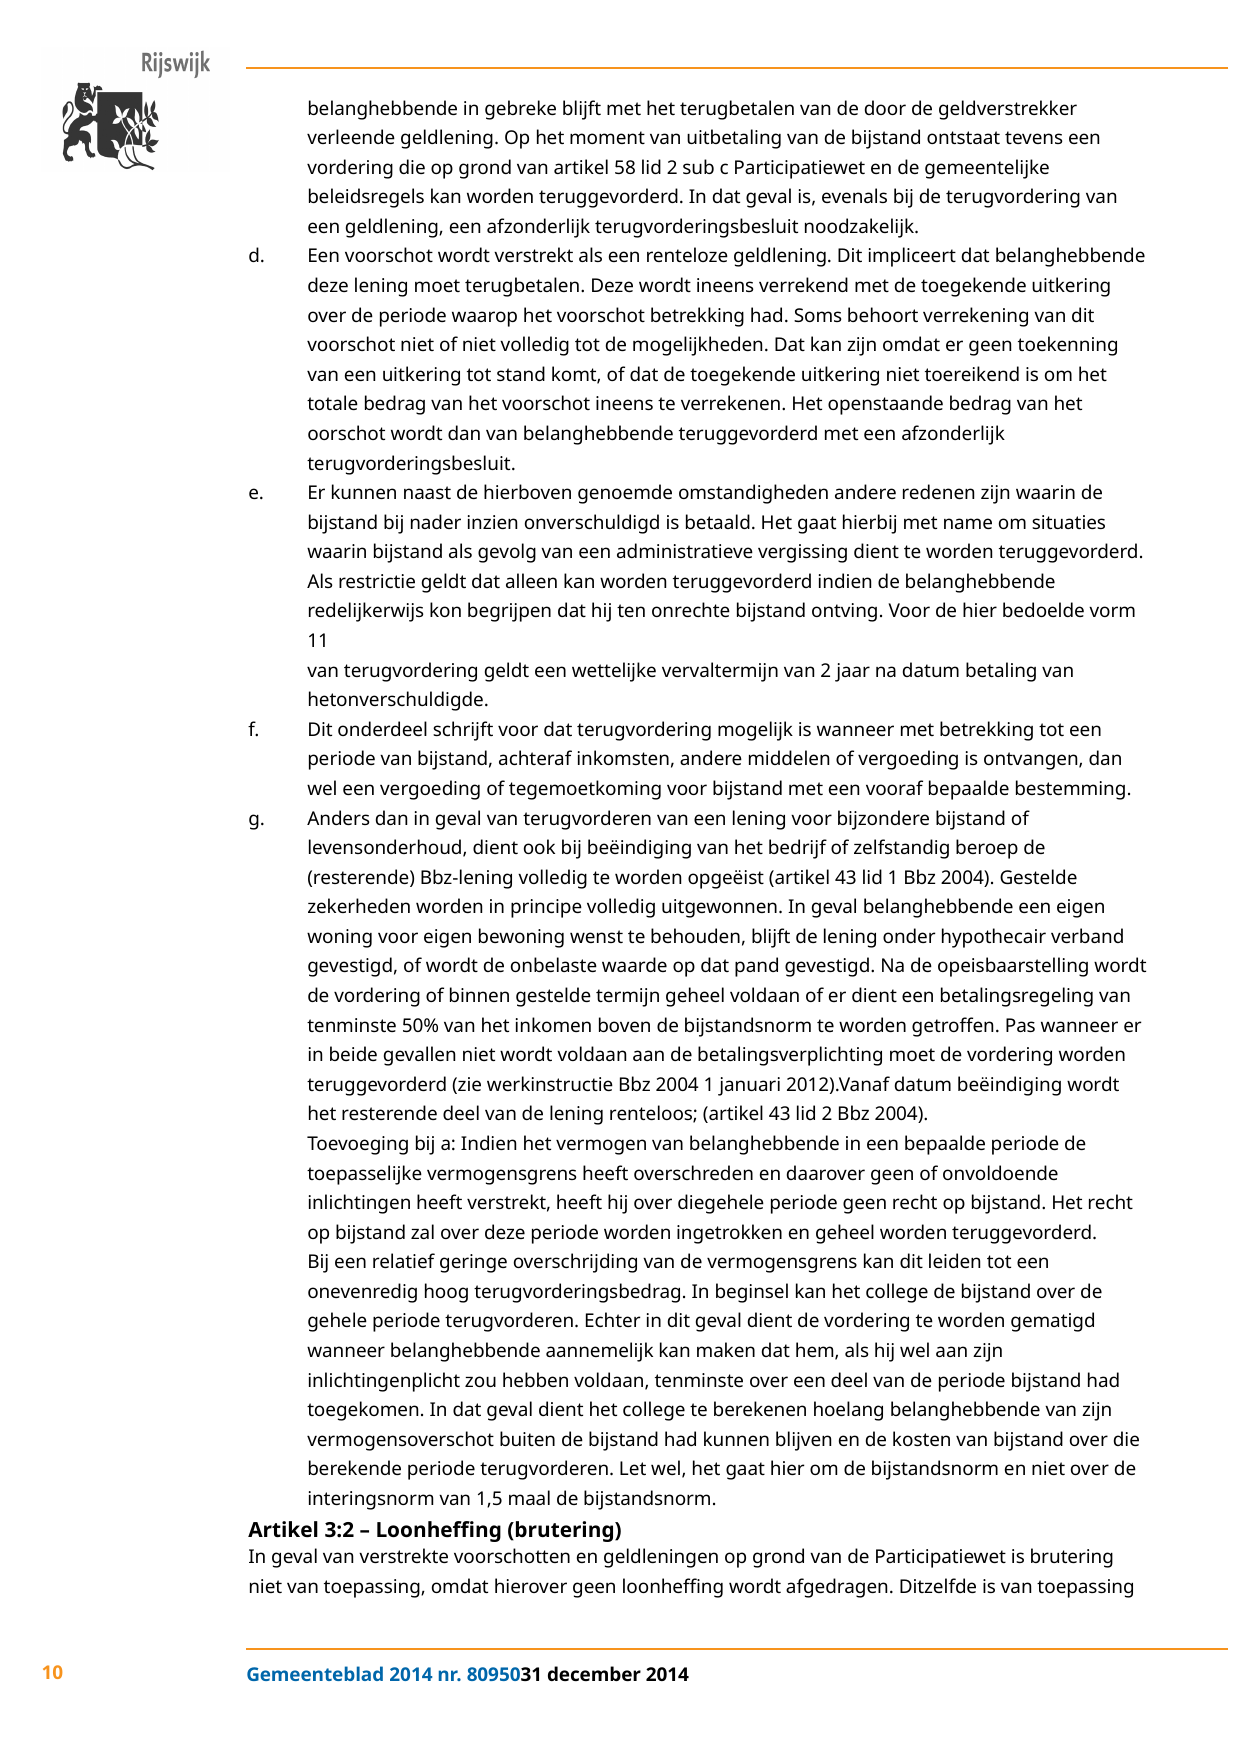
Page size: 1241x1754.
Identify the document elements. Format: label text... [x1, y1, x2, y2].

list van terugvordering geldt een wettelijke vervaltermijn van 2 jaar na datum betaling van hetonverschuldigde. [248, 657, 1152, 712]
list Er kunnen naast de hierboven genoemde omstandigheden andere redenen zijn waarin de bijstand bij nader inzien onverschuldigd is betaald. Het gaat hierbij met name om situaties waarin bijstand als gevolg van een administratieve vergissing dient te worden teruggevorderd. [248, 479, 1152, 564]
text In geval van verstrekte voorschotten en geldleningen op grond van de Participatiewet is brutering niet van toepassing, omdat hierover geen loonheffing wordt afgedragen. Ditzelfde is van toepassing [248, 1543, 1152, 1598]
list Anders dan in geval van terugvorderen van een lening voor bijzondere bijstand of levensonderhoud, dient ook bij beëindiging van het bedrijf of zelfstandig beroep de (resterende) Bbz-lening volledig te worden opgeëist (artikel 43 lid 1 Bbz 2004). Gestelde zekerheden worden in principe volledig uitgewonnen. In geval belanghebbende een eigen woning voor eigen bewoning wenst te behouden, blijft de lening onder hypothecair verband gevestigd, of wordt de onbelaste waarde op dat pand gevestigd. Na de opeisbaarstelling wordt de vordering of binnen gestelde termijn geheel voldaan of er dient een betalingsregeling van tenminste 50% van het inkomen boven de bijstandsnorm te worden getroffen. Pas wanneer er in beide gevallen niet wordt voldaan aan de betalingsverplichting moet de vordering worden teruggevorderd (zie werkinstructie Bbz 2004 1 januari 2012).Vanaf datum beëindiging wordt het resterende deel van de lening renteloos; (artikel 43 lid 2 Bbz 2004). [248, 805, 1152, 1126]
text Artikel 3:2 – Loonheffing (brutering) [248, 1515, 1152, 1543]
picture [41, 47, 231, 172]
list Als restrictie geldt dat alleen kan worden teruggevorderd indien de belanghebbende redelijkerwijs kon begrijpen dat hij ten onrechte bijstand ontving. Voor de hier bedoelde vorm [248, 568, 1152, 623]
list 11 [248, 627, 1152, 653]
list Bij een relatief geringe overschrijding van de vermogensgrens kan dit leiden tot een onevenredig hoog terugvorderingsbedrag. In beginsel kan het college de bijstand over de gehele periode terugvorderen. Echter in dit geval dient de vordering te worden gematigd wanneer belanghebbende aannemelijk kan maken dat hem, als hij wel aan zijn inlichtingenplicht zou hebben voldaan, tenminste over een deel van de periode bijstand had toegekomen. In dat geval dient het college te berekenen hoelang belanghebbende van zijn vermogensoverschot buiten de bijstand had kunnen blijven en de kosten van bijstand over die berekende periode terugvorderen. Let wel, het gaat hier om de bijstandsnorm en niet over de interingsnorm van 1,5 maal de bijstandsnorm. [248, 1248, 1152, 1511]
list Een voorschot wordt verstrekt als een renteloze geldlening. Dit impliceert dat belanghebbende deze lening moet terugbetalen. Deze wordt ineens verrekend met de toegekende uitkering over de periode waarop het voorschot betrekking had. Soms behoort verrekening van dit voorschot niet of niet volledig tot de mogelijkheden. Dat kan zijn omdat er geen toekenning van een uitkering tot stand komt, of dat de toegekende uitkering niet toereikend is om het totale bedrag van het voorschot ineens te verrekenen. Het openstaande bedrag van het oorschot wordt dan van belanghebbende teruggevorderd met een afzonderlijk terugvorderingsbesluit. [248, 243, 1152, 476]
list Dit onderdeel schrijft voor dat terugvordering mogelijk is wanneer met betrekking tot een periode van bijstand, achteraf inkomsten, andere middelen of vergoeding is ontvangen, dan wel een vergoeding of tegemoetkoming voor bijstand met een vooraf bepaalde bestemming. [248, 716, 1152, 801]
list Toevoeging bij a: Indien het vermogen van belanghebbende in een bepaalde periode de toepasselijke vermogensgrens heeft overschreden en daarover geen of onvoldoende inlichtingen heeft verstrekt, heeft hij over diegehele periode geen recht op bijstand. Het recht op bijstand zal over deze periode worden ingetrokken en geheel worden teruggevorderd. [248, 1130, 1152, 1245]
list belanghebbende in gebreke blijft met het terugbetalen van de door de geldverstrekker verleende geldlening. Op het moment van uitbetaling van de bijstand ontstaat tevens een vordering die op grond van artikel 58 lid 2 sub c Participatiewet en de gemeentelijke beleidsregels kan worden teruggevorderd. In dat geval is, evenals bij de terugvordering van een geldlening, een afzonderlijk terugvorderingsbesluit noodzakelijk. [248, 95, 1152, 239]
